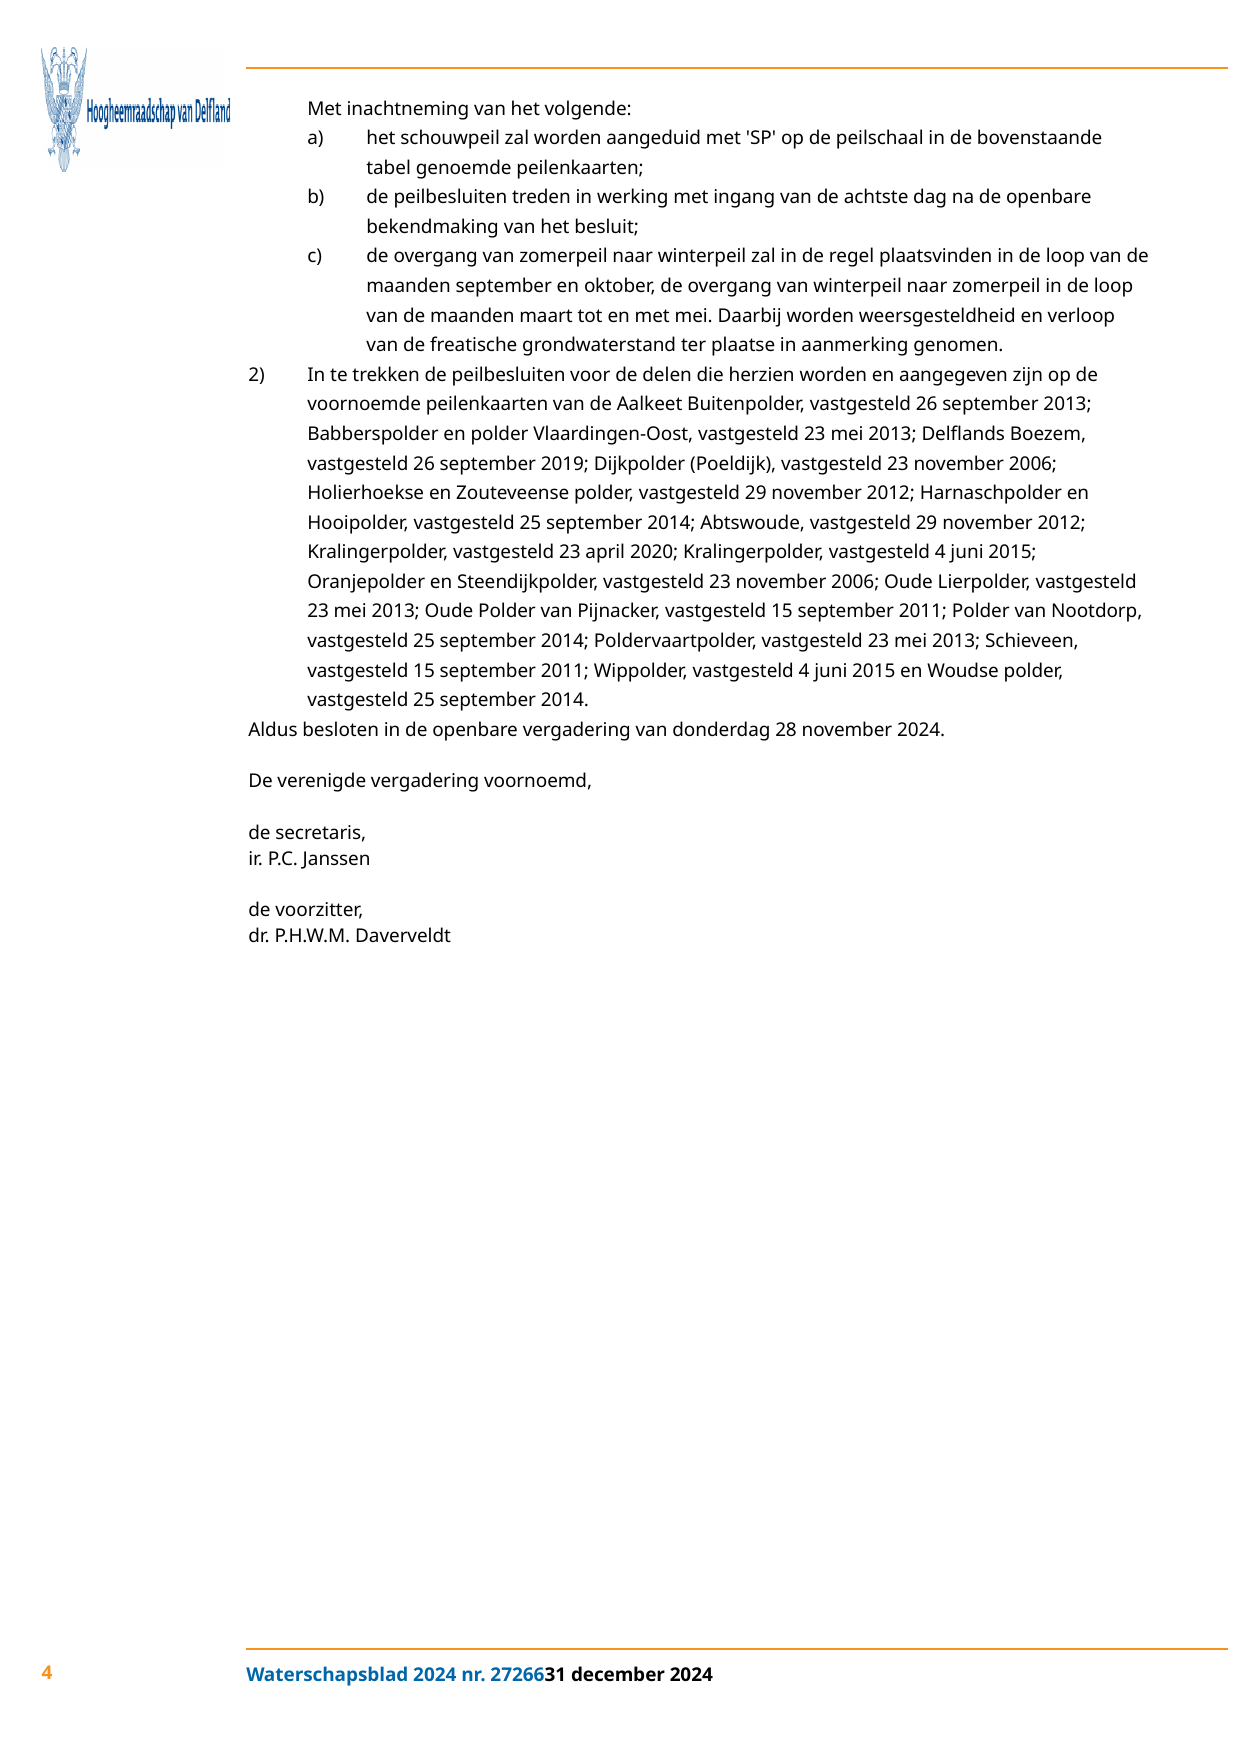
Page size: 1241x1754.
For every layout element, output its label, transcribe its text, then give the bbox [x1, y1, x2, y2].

list de peilbesluiten treden in werking met ingang van de achtste dag na de openbare bekendmaking van het besluit; [307, 183, 1152, 239]
list Met inachtneming van het volgende: [248, 95, 1152, 121]
text dr. P.H.W.M. Daverveldt [248, 922, 1152, 948]
picture [41, 47, 231, 172]
list het schouwpeil zal worden aangeduid met 'SP' op de peilschaal in de bovenstaande tabel genoemde peilenkaarten; [307, 124, 1152, 180]
list In te trekken de peilbesluiten voor de delen die herzien worden en aangegeven zijn op de voornoemde peilenkaarten van de Aalkeet Buitenpolder, vastgesteld 26 september 2013; Babberspolder en polder Vlaardingen-Oost, vastgesteld 23 mei 2013; Delflands Boezem, vastgesteld 26 september 2019; Dijkpolder (Poeldijk), vastgesteld 23 november 2006; Holierhoekse en Zouteveense polder, vastgesteld 29 november 2012; Harnaschpolder en Hooipolder, vastgesteld 25 september 2014; Abtswoude, vastgesteld 29 november 2012; Kralingerpolder, vastgesteld 23 april 2020; Kralingerpolder, vastgesteld 4 juni 2015; Oranjepolder en Steendijkpolder, vastgesteld 23 november 2006; Oude Lierpolder, vastgesteld 23 mei 2013; Oude Polder van Pijnacker, vastgesteld 15 september 2011; Polder van Nootdorp, vastgesteld 25 september 2014; Poldervaartpolder, vastgesteld 23 mei 2013; Schieveen, vastgesteld 15 september 2011; Wippolder, vastgesteld 4 juni 2015 en Woudse polder, vastgesteld 25 september 2014. [248, 361, 1152, 712]
list de overgang van zomerpeil naar winterpeil zal in de regel plaatsvinden in de loop van de maanden september en oktober, de overgang van winterpeil naar zomerpeil in de loop van de maanden maart tot en met mei. Daarbij worden weersgesteldheid en verloop van de freatische grondwaterstand ter plaatse in aanmerking genomen. [307, 243, 1152, 357]
text ir. P.C. Janssen [248, 845, 1152, 870]
text de voorzitter, [248, 896, 1152, 922]
text de secretaris, [248, 819, 1152, 845]
text De verenigde vergadering voornoemd, [248, 767, 1152, 793]
text Aldus besloten in de openbare vergadering van donderdag 28 november 2024. [248, 716, 1152, 742]
